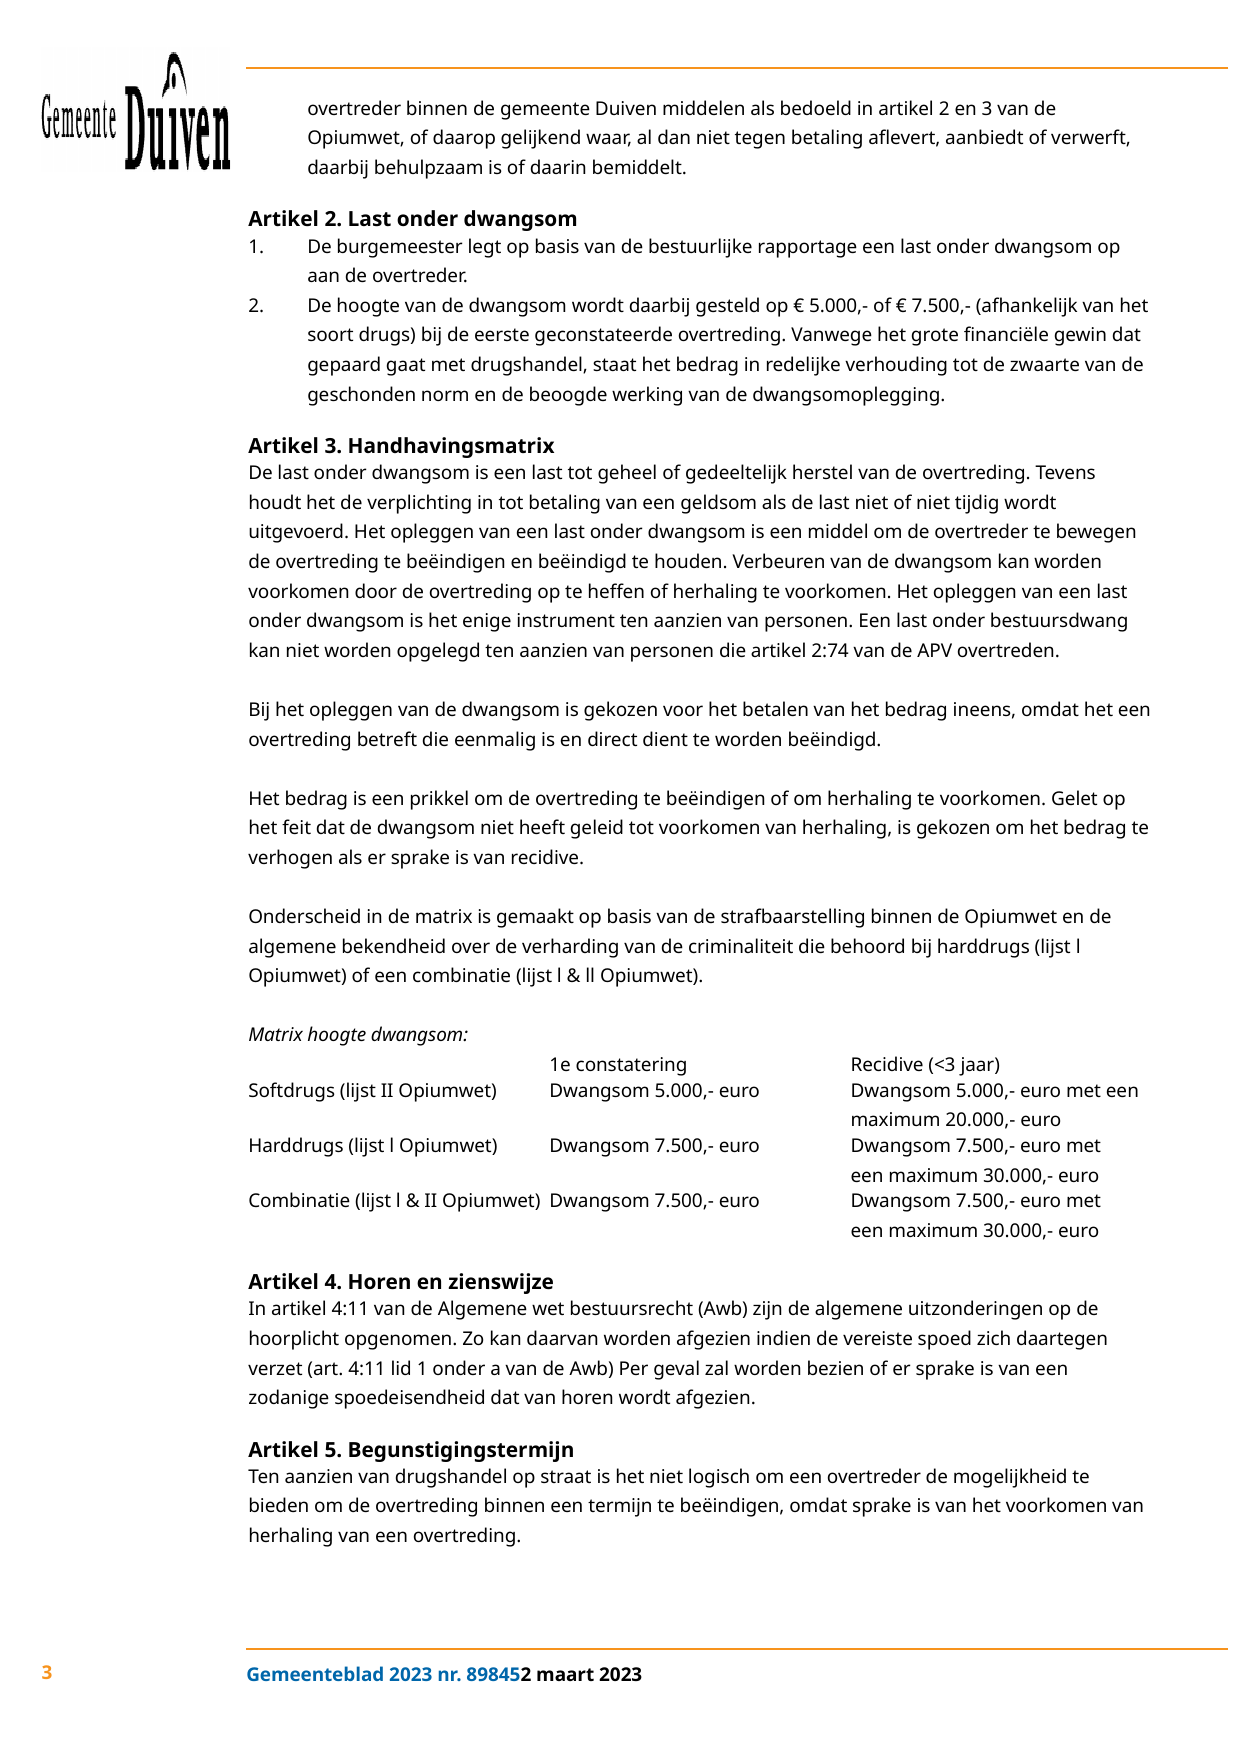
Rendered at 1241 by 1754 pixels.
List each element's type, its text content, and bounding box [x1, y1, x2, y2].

text Ten aanzien van drugshandel op straat is het niet logisch om een overtreder de mogelijkheid te bieden om de overtreding binnen een termijn te beëindigen, omdat sprake is van het voorkomen van herhaling van een overtreding. [248, 1463, 1152, 1548]
table_cell Dwangsom 7.500,- euro met een maximum 30.000,- euro [850, 1188, 1152, 1243]
text Het bedrag is een prikkel om de overtreding te beëindigen of om herhaling te voorkomen. Gelet op het feit dat de dwangsom niet heeft geleid tot voorkomen van herhaling, is gekozen om het bedrag te verhogen als er sprake is van recidive. [248, 785, 1152, 870]
list overtreder binnen de gemeente Duiven middelen als bedoeld in artikel 2 en 3 van de Opiumwet, of daarop gelijkend waar, al dan niet tegen betaling aflevert, aanbiedt of verwerft, daarbij behulpzaam is of daarin bemiddelt. [248, 95, 1152, 180]
table_cell Dwangsom 5.000,- euro [549, 1077, 850, 1132]
table_cell Dwangsom 7.500,- euro [549, 1133, 850, 1188]
text Artikel 3. Handhavingsmatrix [248, 431, 1152, 459]
table_cell Dwangsom 5.000,- euro met een maximum 20.000,- euro [850, 1077, 1152, 1132]
table_cell Combinatie (lijst l & II Opiumwet) [248, 1188, 549, 1243]
text Bij het opleggen van de dwangsom is gekozen voor het betalen van het bedrag ineens, omdat het een overtreding betreft die eenmalig is en direct dient te worden beëindigd. [248, 696, 1152, 752]
text In artikel 4:11 van de Algemene wet bestuursrecht (Awb) zijn de algemene uitzonderingen op de hoorplicht opgenomen. Zo kan daarvan worden afgezien indien de vereiste spoed zich daartegen verzet (art. 4:11 lid 1 onder a van de Awb) Per geval zal worden bezien of er sprake is van een zodanige spoedeisendheid dat van horen wordt afgezien. [248, 1296, 1152, 1410]
table_header 1e constatering [549, 1051, 850, 1077]
text Artikel 2. Last onder dwangsom [248, 204, 1152, 233]
text Artikel 4. Horen en zienswijze [248, 1267, 1152, 1296]
table_cell Harddrugs (lijst l Opiumwet) [248, 1133, 549, 1188]
table_header Recidive (<3 jaar) [850, 1051, 1152, 1077]
table_cell Softdrugs (lijst II Opiumwet) [248, 1077, 549, 1132]
table_cell Dwangsom 7.500,- euro met een maximum 30.000,- euro [850, 1133, 1152, 1188]
text Artikel 5. Begunstigingstermijn [248, 1435, 1152, 1463]
table_cell Dwangsom 7.500,- euro [549, 1188, 850, 1243]
text Onderscheid in de matrix is gemaakt op basis van de strafbaarstelling binnen de Opiumwet en de algemene bekendheid over de verharding van de criminaliteit die behoord bij harddrugs (lijst l Opiumwet) of een combinatie (lijst l & ll Opiumwet). [248, 903, 1152, 988]
picture [41, 47, 231, 172]
list De burgemeester legt op basis van de bestuurlijke rapportage een last onder dwangsom op aan de overtreder. [248, 233, 1152, 288]
text De last onder dwangsom is een last tot geheel of gedeeltelijk herstel van de overtreding. Tevens houdt het de verplichting in tot betaling van een geldsom als de last niet of niet tijdig wordt uitgevoerd. Het opleggen van een last onder dwangsom is een middel om de overtreder te bewegen de overtreding te beëindigen en beëindigd te houden. Verbeuren van de dwangsom kan worden voorkomen door de overtreding op te heffen of herhaling te voorkomen. Het opleggen van een last onder dwangsom is het enige instrument ten aanzien van personen. Een last onder bestuursdwang kan niet worden opgelegd ten aanzien van personen die artikel 2:74 van de APV overtreden. [248, 459, 1152, 663]
text Matrix hoogte dwangsom: [248, 1022, 1152, 1047]
list De hoogte van de dwangsom wordt daarbij gesteld op € 5.000,- of € 7.500,- (afhankelijk van het soort drugs) bij de eerste geconstateerde overtreding. Vanwege het grote financiële gewin dat gepaard gaat met drugshandel, staat het bedrag in redelijke verhouding tot de zwaarte van de geschonden norm en de beoogde werking van de dwangsomoplegging. [248, 292, 1152, 406]
table_header [248, 1051, 549, 1077]
